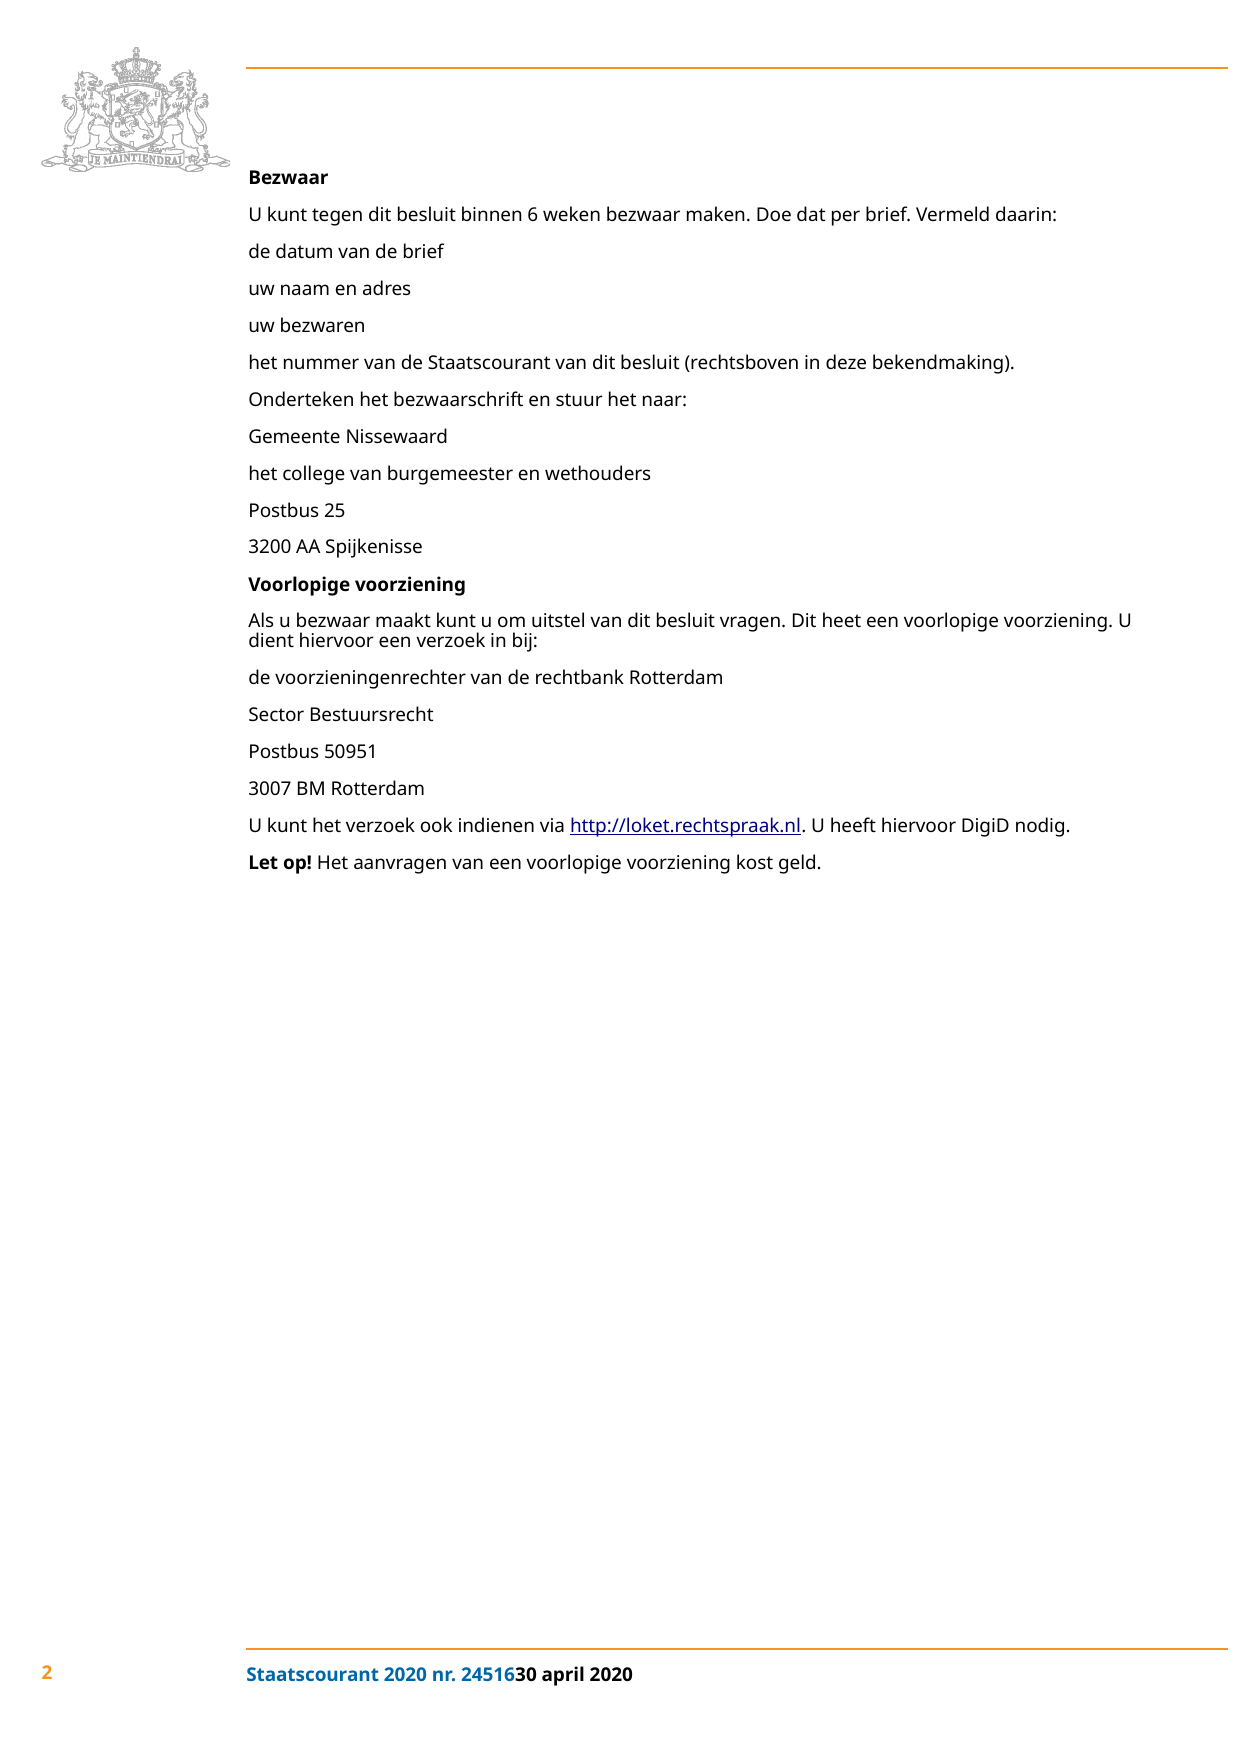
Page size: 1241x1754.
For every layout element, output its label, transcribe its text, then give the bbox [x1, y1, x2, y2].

picture [41, 47, 231, 172]
text 3007 BM Rotterdam [248, 780, 1152, 799]
text de datum van de brief [248, 243, 1152, 262]
text Gemeente Nissewaard [248, 428, 1152, 447]
text Postbus 25 [248, 502, 1152, 521]
text Postbus 50951 [248, 743, 1152, 762]
text uw naam en adres [248, 280, 1152, 299]
text uw bezwaren [248, 317, 1152, 336]
text het nummer van de Staatscourant van dit besluit (rechtsboven in deze bekendmaking). [248, 354, 1152, 373]
text Voorlopige voorziening [248, 576, 1152, 595]
text Let op! Het aanvragen van een voorlopige voorziening kost geld. [248, 854, 1152, 873]
text de voorzieningenrechter van de rechtbank Rotterdam [248, 669, 1152, 688]
text Als u bezwaar maakt kunt u om uitstel van dit besluit vragen. Dit heet een voorlopige voorziening. U dient hiervoor een verzoek in bij: [248, 612, 1152, 651]
text Bezwaar [248, 169, 1152, 188]
text het college van burgemeester en wethouders [248, 464, 1152, 484]
text Onderteken het bezwaarschrift en stuur het naar: [248, 391, 1152, 410]
text Sector Bestuursrecht [248, 706, 1152, 725]
text 3200 AA Spijkenisse [248, 538, 1152, 558]
text U kunt tegen dit besluit binnen 6 weken bezwaar maken. Doe dat per brief. Vermeld daarin: [248, 206, 1152, 225]
text U kunt het verzoek ook indienen via http://loket.rechtspraak.nl. U heeft hiervoor DigiD nodig. [248, 817, 1152, 836]
